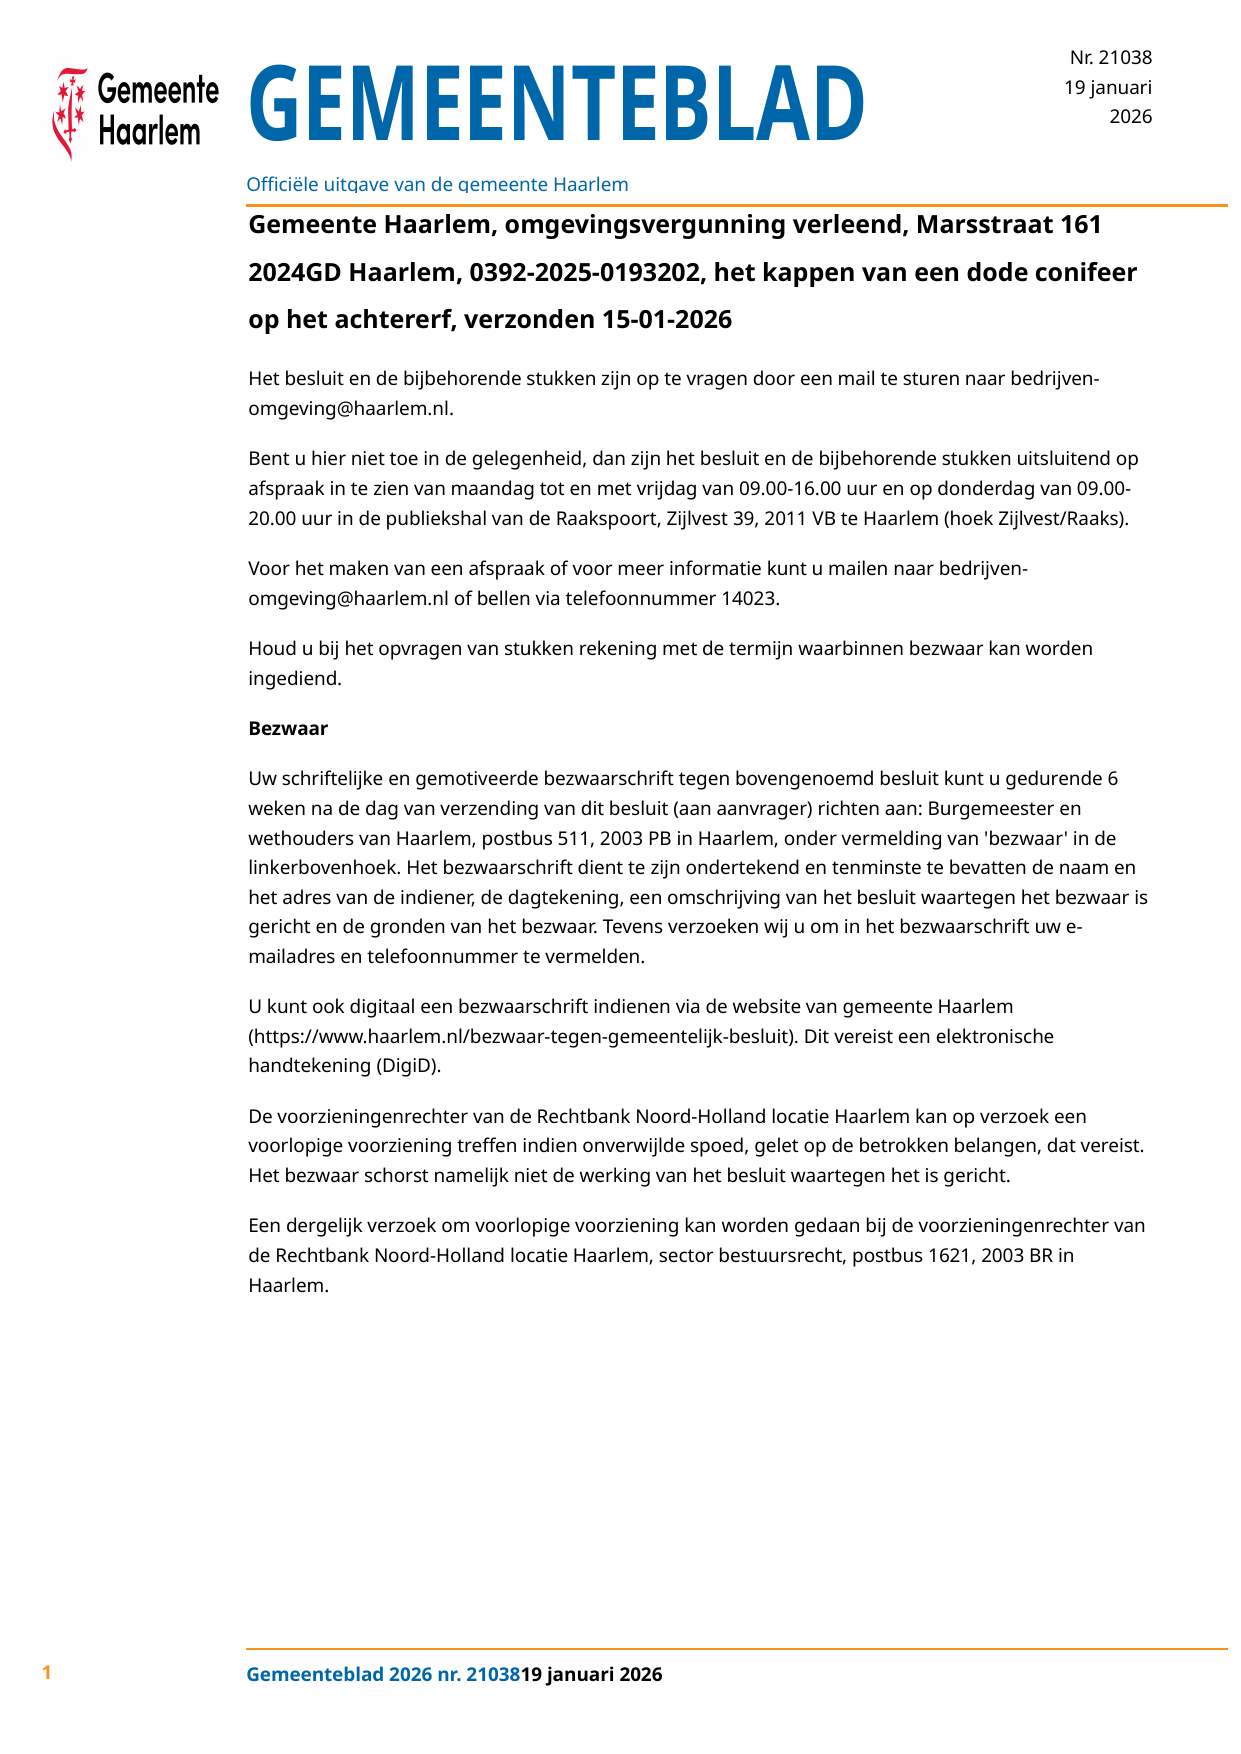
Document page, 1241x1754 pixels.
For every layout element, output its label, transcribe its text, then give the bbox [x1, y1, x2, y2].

text Houd u bij het opvragen van stukken rekening met de termijn waarbinnen bezwaar kan worden ingediend. [248, 635, 1152, 690]
text Bezwaar [248, 715, 1152, 741]
picture [41, 47, 231, 172]
text De voorzieningenrechter van de Rechtbank Noord-Holland locatie Haarlem kan op verzoek een voorlopige voorziening treffen indien onverwijlde spoed, gelet op de betrokken belangen, dat vereist. Het bezwaar schorst namelijk niet de werking van het besluit waartegen het is gericht. [248, 1103, 1152, 1188]
text Het besluit en de bijbehorende stukken zijn op te vragen door een mail te sturen naar bedrijven-omgeving@haarlem.nl. [248, 366, 1152, 421]
text Voor het maken van een afspraak of voor meer informatie kunt u mailen naar bedrijven-omgeving@haarlem.nl of bellen via telefoonnummer 14023. [248, 555, 1152, 610]
text Een dergelijk verzoek om voorlopige voorziening kan worden gedaan bij de voorzieningenrechter van de Rechtbank Noord-Holland locatie Haarlem, sector bestuursrecht, postbus 1621, 2003 BR in Haarlem. [248, 1213, 1152, 1297]
text Uw schriftelijke en gemotiveerde bezwaarschrift tegen bovengenoemd besluit kunt u gedurende 6 weken na de dag van verzending van dit besluit (aan aanvrager) richten aan: Burgemeester en wethouders van Haarlem, postbus 511, 2003 PB in Haarlem, onder vermelding van 'bezwaar' in de linkerbovenhoek. Het bezwaarschrift dient te zijn ondertekend en tenminste te bevatten de naam en het adres van de indiener, de dagtekening, een omschrijving van het besluit waartegen het bezwaar is gericht en de gronden van het bezwaar. Tevens verzoeken wij u om in het bezwaarschrift uw e-mailadres en telefoonnummer te vermelden. [248, 766, 1152, 969]
text Gemeente Haarlem, omgevingsvergunning verleend, Marsstraat 161 2024GD Haarlem, 0392-2025-0193202, het kappen van een dode conifeer op het achtererf, verzonden 15-01-2026 [248, 207, 1152, 336]
text Bent u hier niet toe in de gelegenheid, dan zijn het besluit en de bijbehorende stukken uitsluitend op afspraak in te zien van maandag tot en met vrijdag van 09.00-16.00 uur en op donderdag van 09.00-20.00 uur in de publiekshal van de Raakspoort, Zijlvest 39, 2011 VB te Haarlem (hoek Zijlvest/Raaks). [248, 446, 1152, 530]
text U kunt ook digitaal een bezwaarschrift indienen via de website van gemeente Haarlem (https://www.haarlem.nl/bezwaar-tegen-gemeentelijk-besluit). Dit vereist een elektronische handtekening (DigiD). [248, 993, 1152, 1078]
